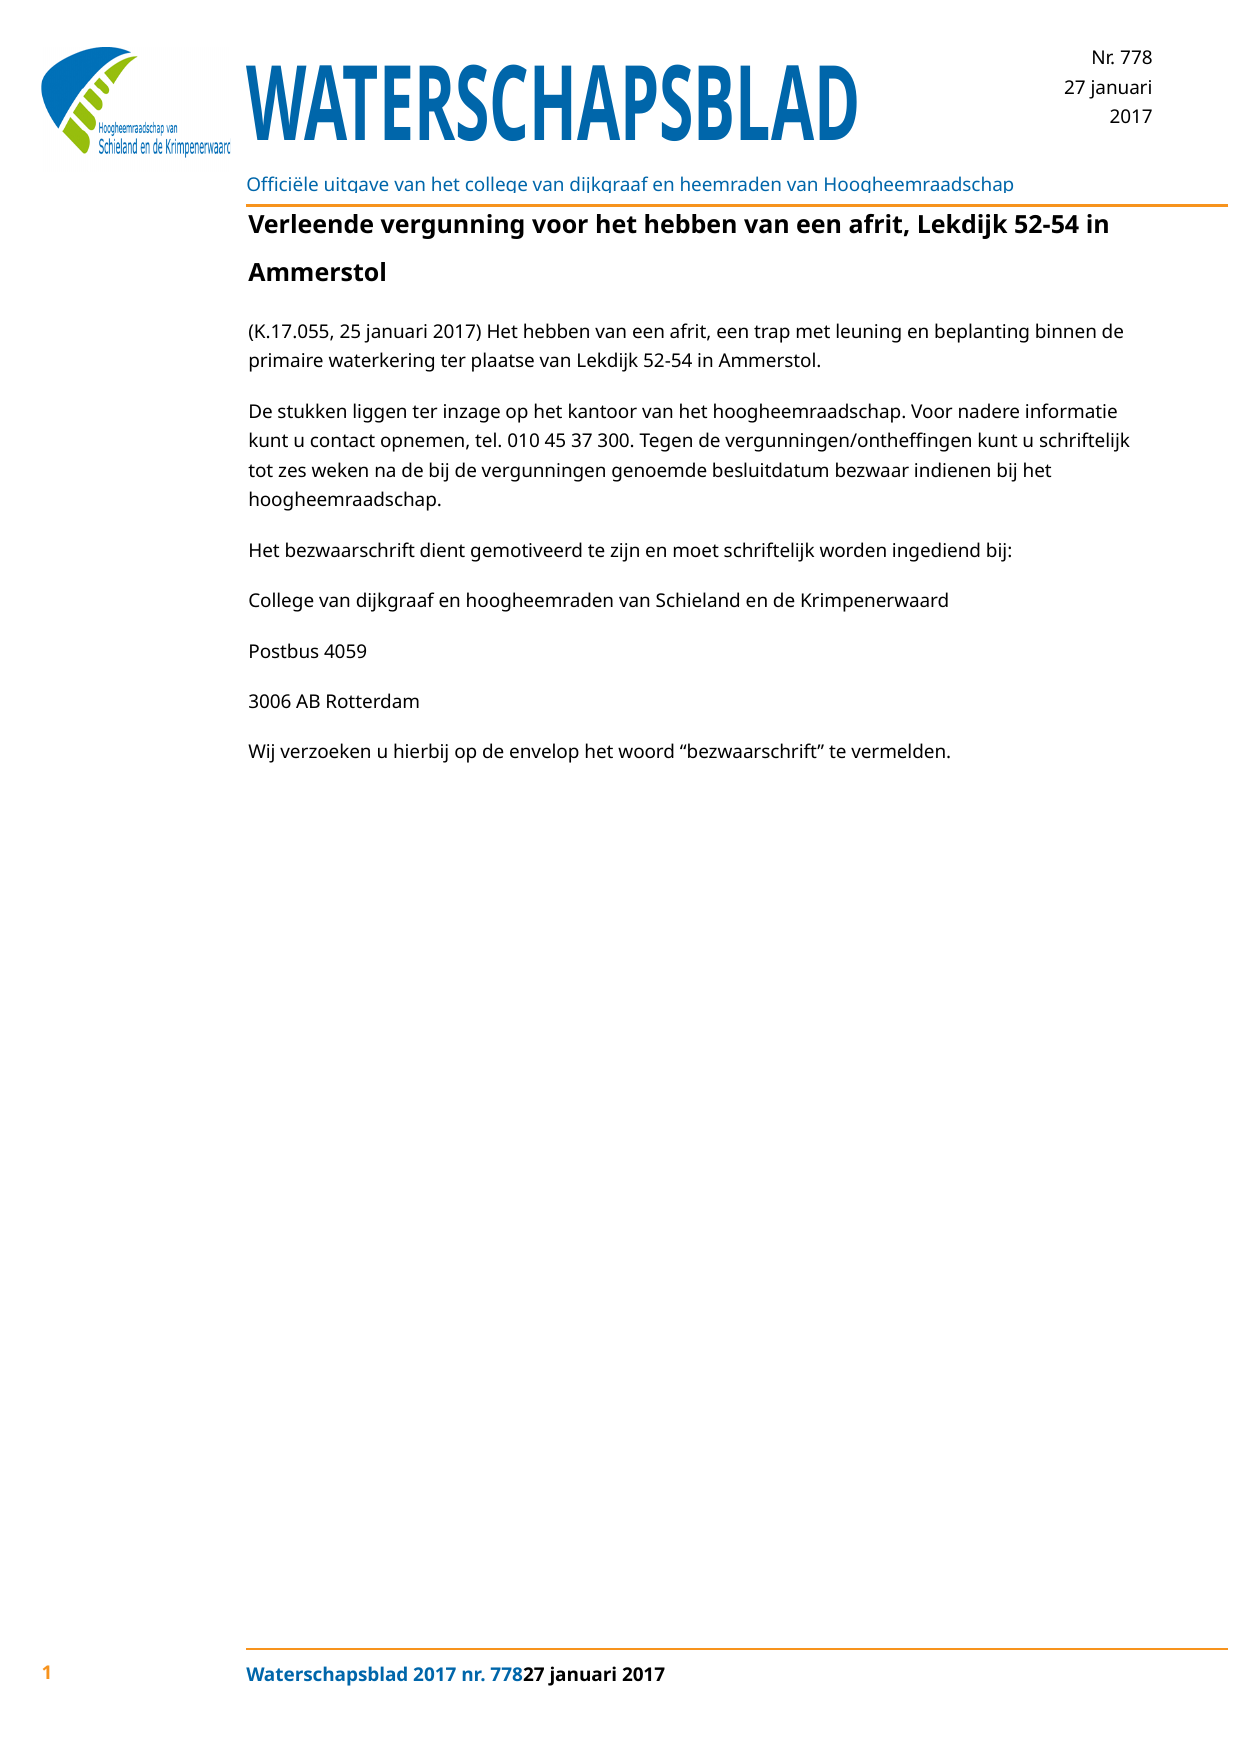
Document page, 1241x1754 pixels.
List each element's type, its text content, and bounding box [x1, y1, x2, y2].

picture [41, 47, 231, 172]
text Het bezwaarschrift dient gemotiveerd te zijn en moet schriftelijk worden ingediend bij: [248, 537, 1152, 563]
text De stukken liggen ter inzage op het kantoor van het hoogheemraadschap. Voor nadere informatie kunt u contact opnemen, tel. 010 45 37 300. Tegen de vergunningen/ontheffingen kunt u schriftelijk tot zes weken na de bij de vergunningen genoemde besluitdatum bezwaar indienen bij het hoogheemraadschap. [248, 398, 1152, 512]
text Wij verzoeken u hierbij op de envelop het woord “bezwaarschrift” te vermelden. [248, 739, 1152, 764]
text (K.17.055, 25 januari 2017) Het hebben van een afrit, een trap met leuning en beplanting binnen de primaire waterkering ter plaatse van Lekdijk 52-54 in Ammerstol. [248, 318, 1152, 373]
text College van dijkgraaf en hoogheemraden van Schieland en de Krimpenerwaard [248, 587, 1152, 613]
text 3006 AB Rotterdam [248, 688, 1152, 714]
text Verleende vergunning voor het hebben van een afrit, Lekdijk 52-54 in Ammerstol [248, 207, 1152, 288]
text Postbus 4059 [248, 638, 1152, 664]
